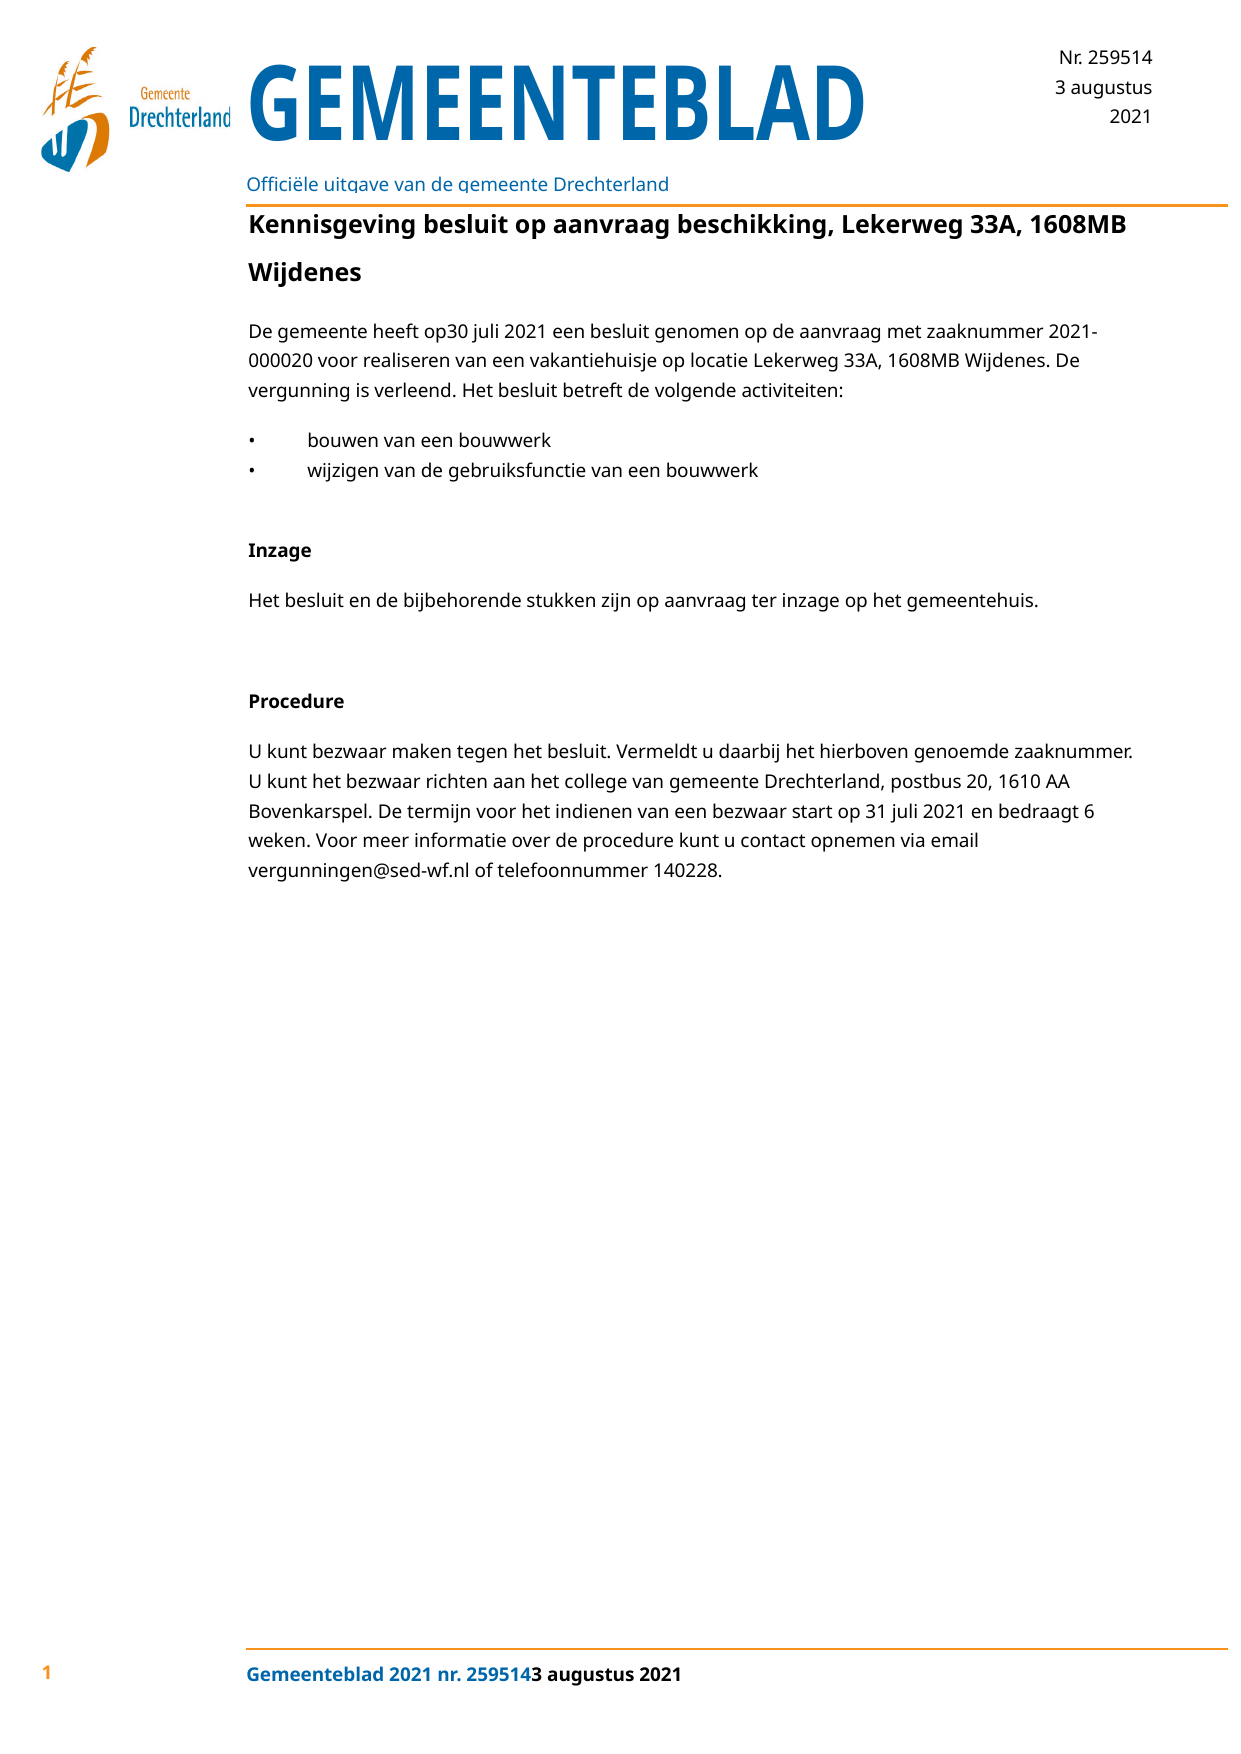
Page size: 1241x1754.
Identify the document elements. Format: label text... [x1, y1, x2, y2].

picture [41, 47, 231, 172]
picture [41, 158, 64, 172]
text De gemeente heeft op30 juli 2021 een besluit genomen op de aanvraag met zaaknummer 2021-000020 voor realiseren van een vakantiehuisje op locatie Lekerweg 33A, 1608MB Wijdenes. De vergunning is verleend. Het besluit betreft de volgende activiteiten: [248, 318, 1152, 403]
text U kunt bezwaar maken tegen het besluit. Vermeldt u daarbij het hierboven genoemde zaaknummer. U kunt het bezwaar richten aan het college van gemeente Drechterland, postbus 20, 1610 AA Bovenkarspel. De termijn voor het indienen van een bezwaar start op 31 juli 2021 en bedraagt 6 weken. Voor meer informatie over de procedure kunt u contact opnemen via email vergunningen@sed-wf.nl of telefoonnummer 140228. [248, 739, 1152, 883]
text Procedure [248, 688, 1152, 714]
picture [226, 115, 231, 124]
text Inzage [248, 537, 1152, 563]
list bouwen van een bouwwerk [248, 427, 1152, 453]
text Het besluit en de bijbehorende stukken zijn op aanvraag ter inzage op het gemeentehuis. [248, 587, 1152, 613]
list wijzigen van de gebruiksfunctie van een bouwwerk [248, 457, 1152, 483]
text Kennisgeving besluit op aanvraag beschikking, Lekerweg 33A, 1608MB Wijdenes [248, 207, 1152, 288]
